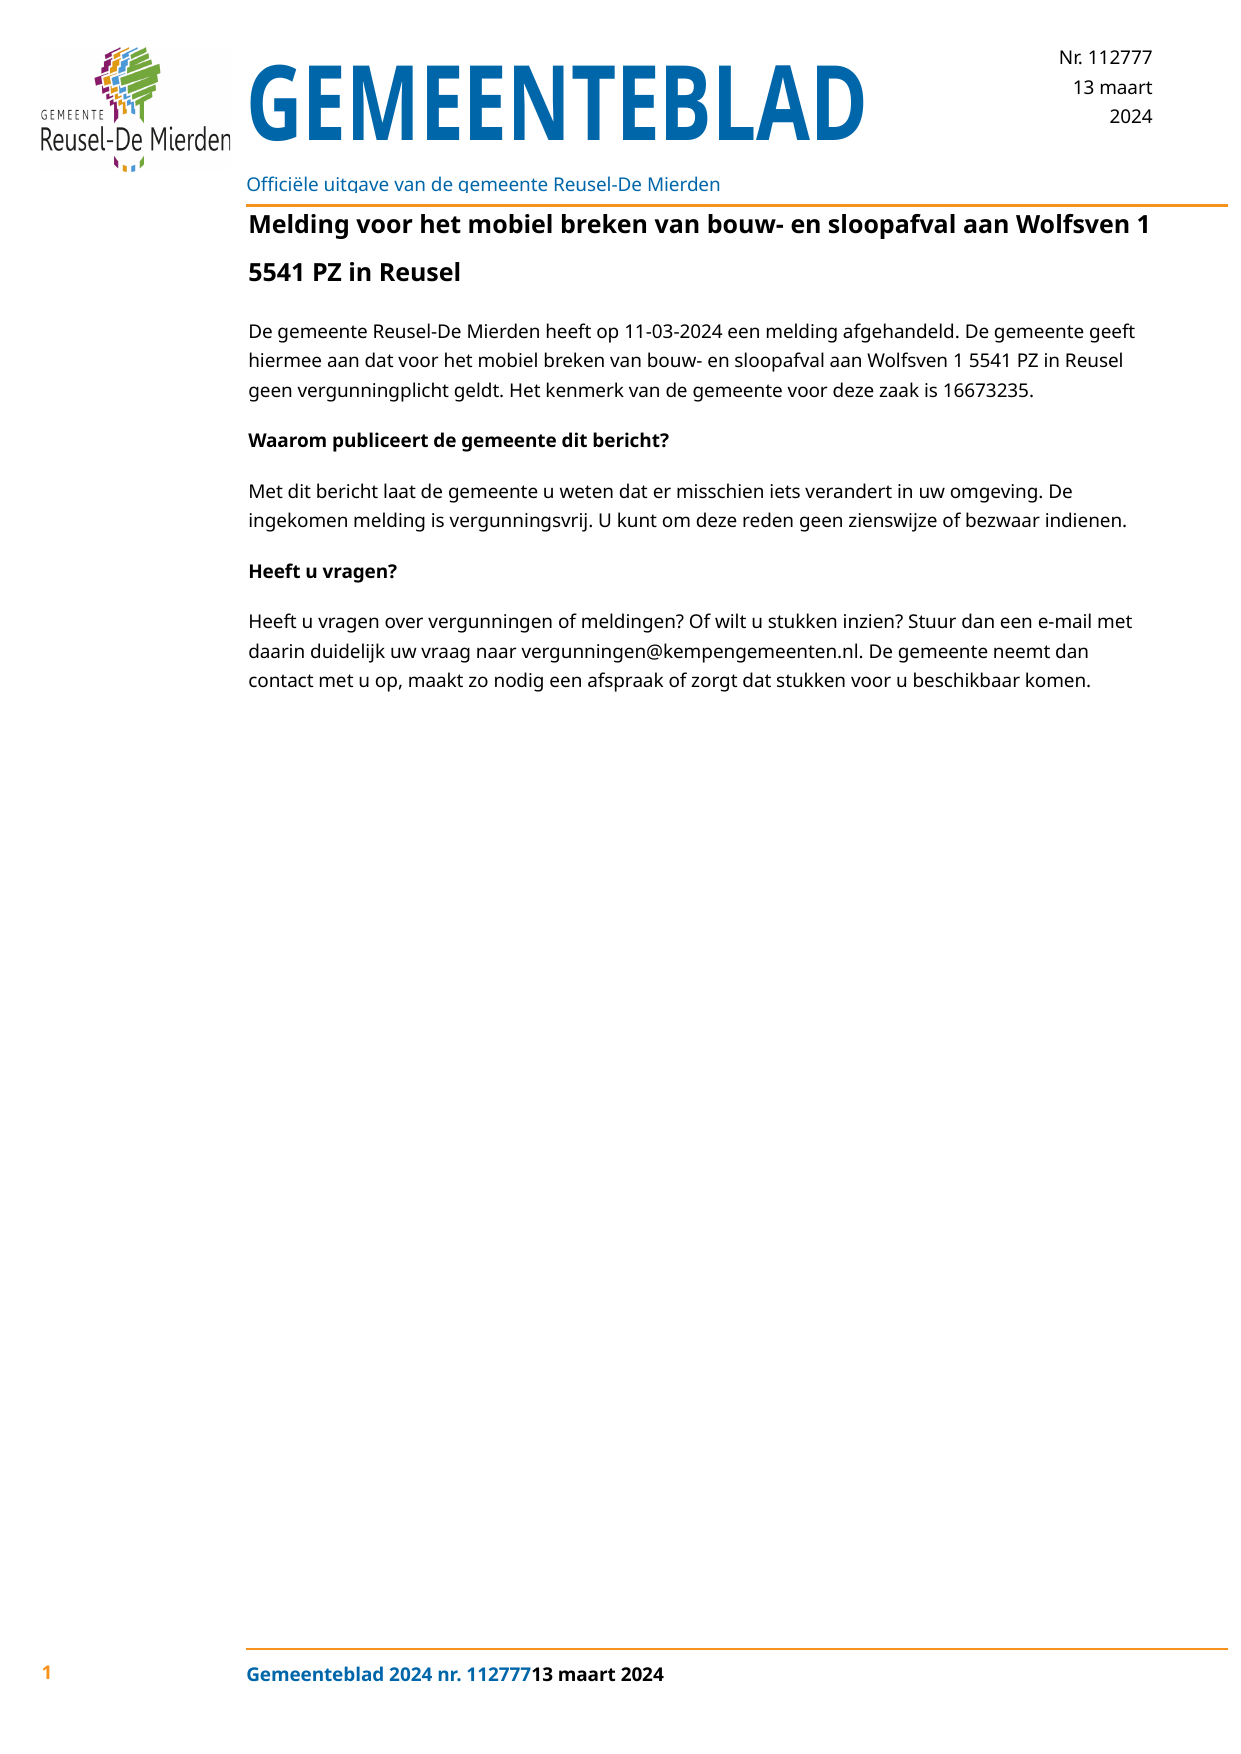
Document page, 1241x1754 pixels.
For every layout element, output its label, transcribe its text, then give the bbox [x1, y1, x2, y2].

text Heeft u vragen over vergunningen of meldingen? Of wilt u stukken inzien? Stuur dan een e-mail met daarin duidelijk uw vraag naar vergunningen@kempengemeenten.nl. De gemeente neemt dan contact met u op, maakt zo nodig een afspraak of zorgt dat stukken voor u beschikbaar komen. [248, 608, 1152, 693]
picture [41, 47, 231, 172]
text Met dit bericht laat de gemeente u weten dat er misschien iets verandert in uw omgeving. De ingekomen melding is vergunningsvrij. U kunt om deze reden geen zienswijze of bezwaar indienen. [248, 478, 1152, 533]
text Waarom publiceert de gemeente dit bericht? [248, 427, 1152, 453]
text Melding voor het mobiel breken van bouw- en sloopafval aan Wolfsven 1 5541 PZ in Reusel [248, 207, 1152, 288]
text Heeft u vragen? [248, 558, 1152, 584]
text De gemeente Reusel-De Mierden heeft op 11-03-2024 een melding afgehandeld. De gemeente geeft hiermee aan dat voor het mobiel breken van bouw- en sloopafval aan Wolfsven 1 5541 PZ in Reusel geen vergunningplicht geldt. Het kenmerk van de gemeente voor deze zaak is 16673235. [248, 318, 1152, 403]
